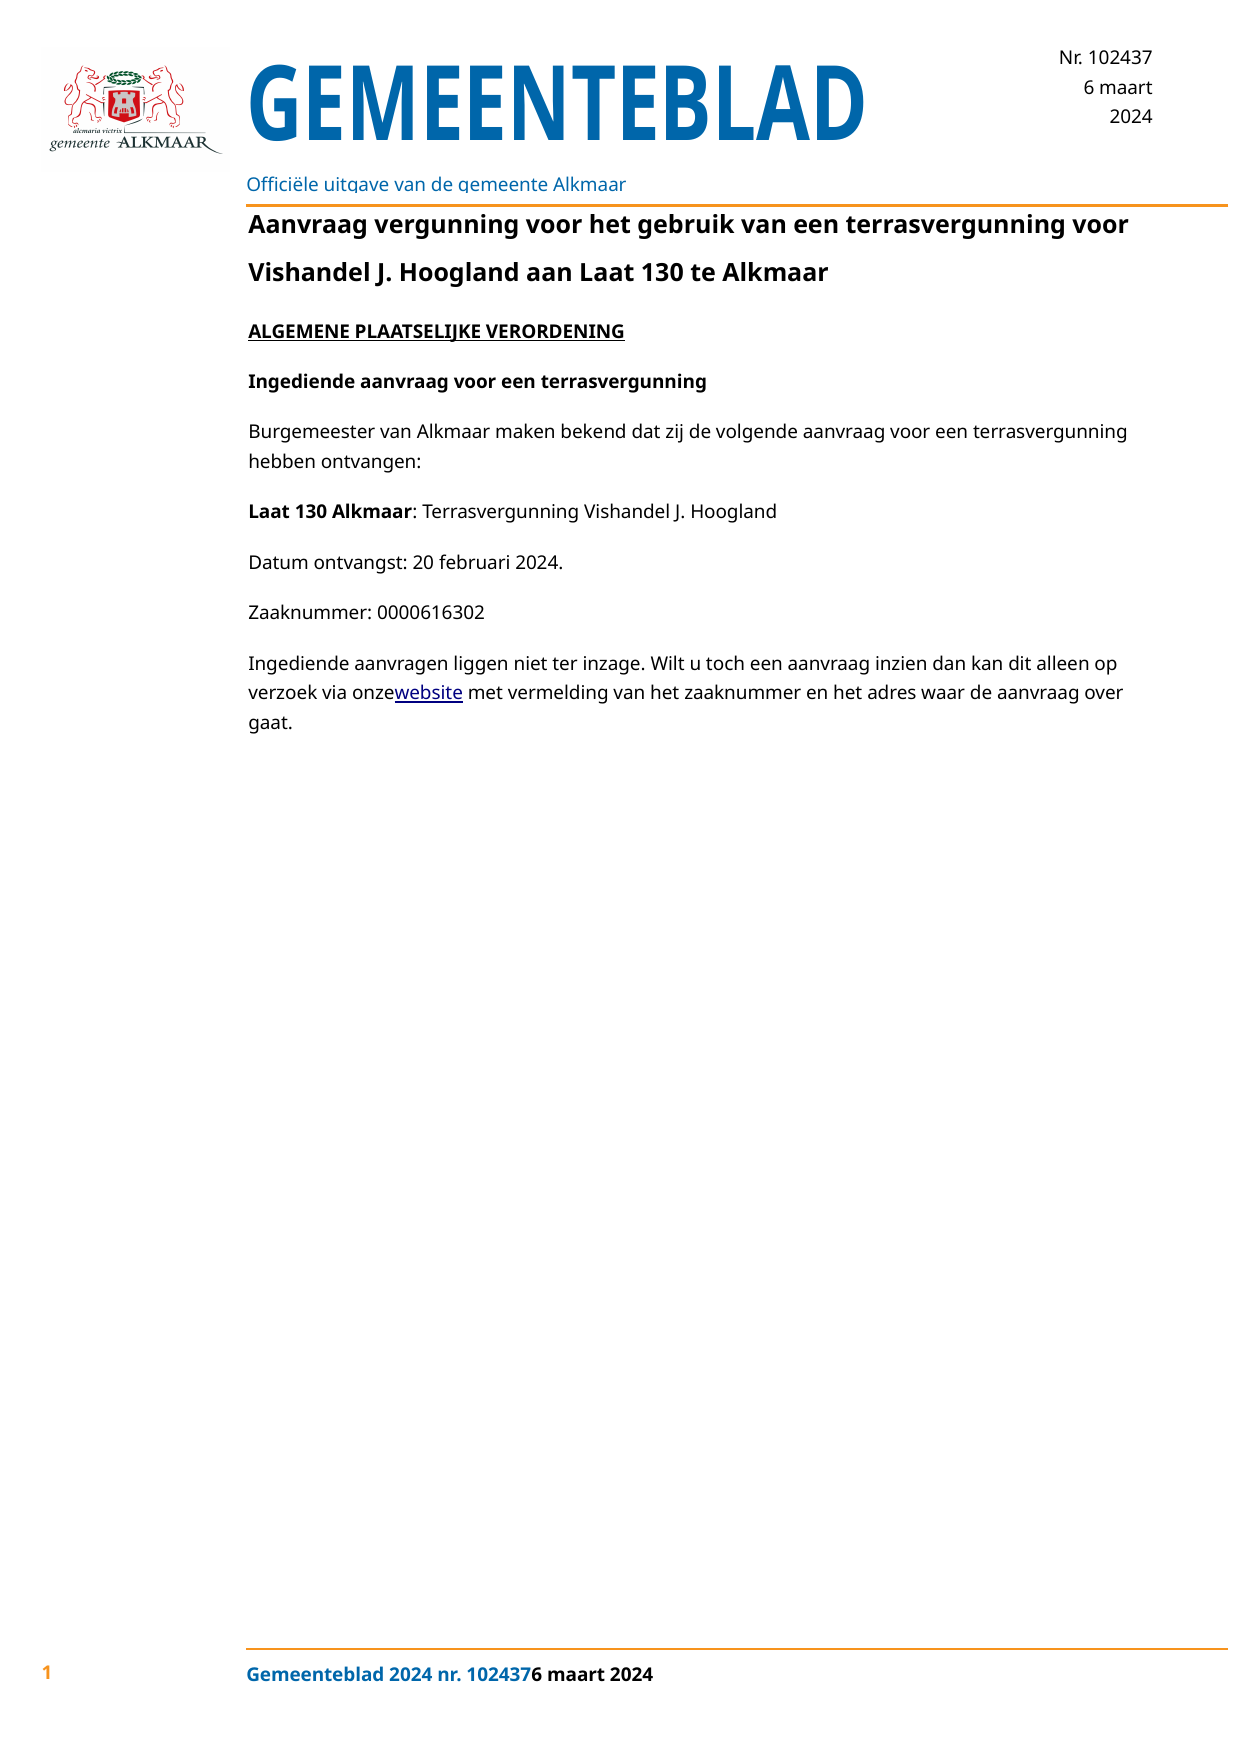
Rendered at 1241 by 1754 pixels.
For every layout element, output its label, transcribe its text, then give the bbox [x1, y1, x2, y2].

text Aanvraag vergunning voor het gebruik van een terrasvergunning voor Vishandel J. Hoogland aan Laat 130 te Alkmaar [248, 207, 1152, 288]
text Datum ontvangst: 20 februari 2024. [248, 549, 1152, 575]
text ALGEMENE PLAATSELIJKE VERORDENING [248, 318, 1152, 344]
text Laat 130 Alkmaar: Terrasvergunning Vishandel J. Hoogland [248, 499, 1152, 524]
text Ingediende aanvragen liggen niet ter inzage. Wilt u toch een aanvraag inzien dan kan dit alleen op verzoek via onzewebsite met vermelding van het zaaknummer en het adres waar de aanvraag over gaat. [248, 650, 1152, 735]
picture [41, 47, 231, 172]
text Zaaknummer: 0000616302 [248, 599, 1152, 625]
text Burgemeester van Alkmaar maken bekend dat zij de volgende aanvraag voor een terrasvergunning hebben ontvangen: [248, 419, 1152, 474]
text Ingediende aanvraag voor een terrasvergunning [248, 368, 1152, 394]
